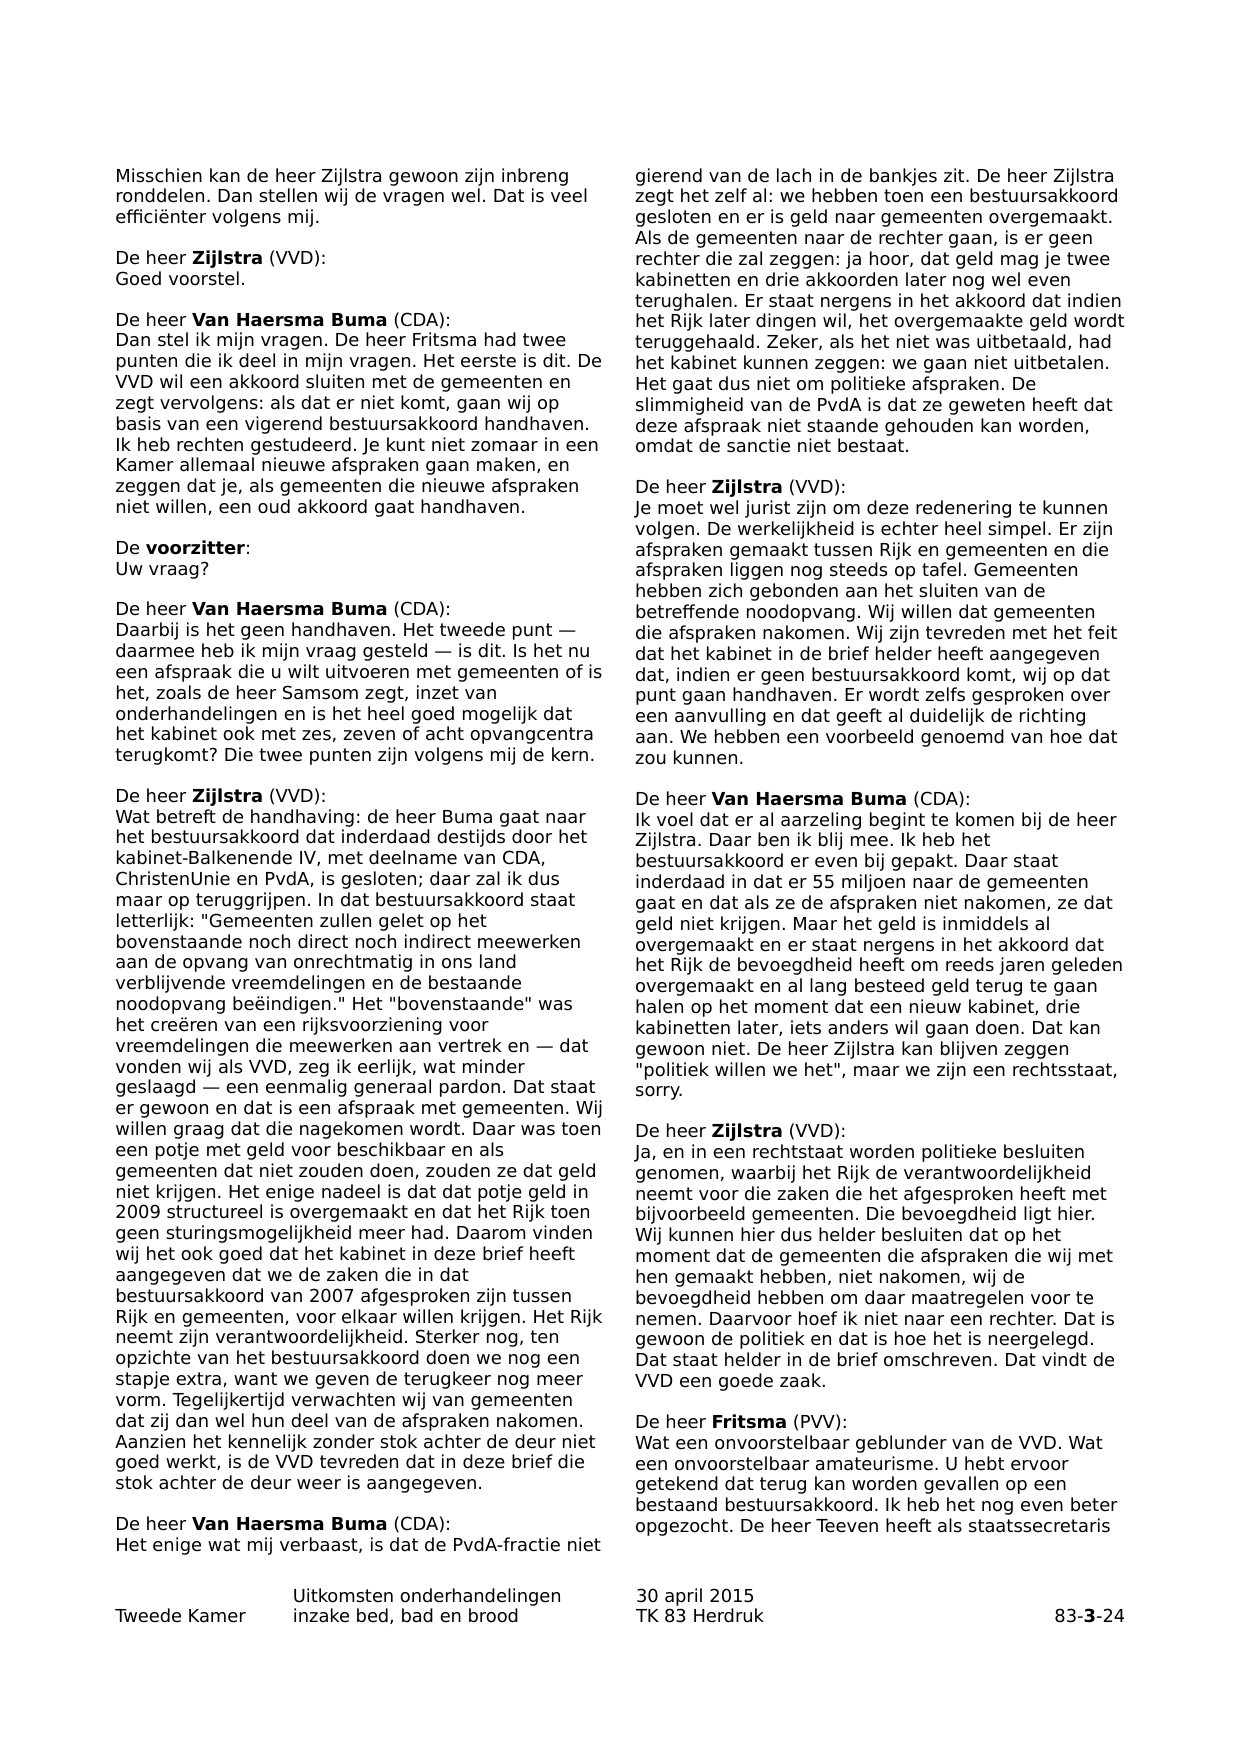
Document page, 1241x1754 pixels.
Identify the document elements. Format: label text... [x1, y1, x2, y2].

text De heer Zijlstra (VVD): [115, 248, 605, 268]
text Daarbij is het geen handhaven. Het tweede punt — daarmee heb ik mijn vraag gesteld — is dit. Is het nu een afspraak die u wilt uitvoeren met gemeenten of is het, zoals de heer Samsom zegt, inzet van onderhandelingen en is het heel goed mogelijk dat het kabinet ook met zes, zeven of acht opvangcentra terugkomt? Die twee punten zijn volgens mij de kern. [115, 620, 605, 766]
text Dan stel ik mijn vragen. De heer Fritsma had twee punten die ik deel in mijn vragen. Het eerste is dit. De VVD wil een akkoord sluiten met de gemeenten en zegt vervolgens: als dat er niet komt, gaan wij op basis van een vigerend bestuursakkoord handhaven. Ik heb rechten gestudeerd. Je kunt niet zomaar in een Kamer allemaal nieuwe afspraken gaan maken, en zeggen dat je, als gemeenten die nieuwe afspraken niet willen, een oud akkoord gaat handhaven. [115, 330, 605, 518]
text De heer Van Haersma Buma (CDA): [635, 788, 1125, 809]
text De heer Zijlstra (VVD): [115, 786, 605, 806]
text De heer Van Haersma Buma (CDA): [115, 599, 605, 620]
text De heer Van Haersma Buma (CDA): [115, 1514, 605, 1535]
text Wat een onvoorstelbaar geblunder van de VVD. Wat een onvoorstelbaar amateurisme. U hebt ervoor getekend dat terug kan worden gevallen op een bestaand bestuursakkoord. Ik heb het nog even beter opgezocht. De heer Teeven heeft als staatssecretaris [635, 1432, 1125, 1537]
text Het enige wat mij verbaast, is dat de PvdA-fractie niet [115, 1535, 605, 1556]
text gierend van de lach in de bankjes zit. De heer Zijlstra zegt het zelf al: we hebben toen een bestuursakkoord gesloten en er is geld naar gemeenten overgemaakt. Als de gemeenten naar de rechter gaan, is er geen rechter die zal zeggen: ja hoor, dat geld mag je twee kabinetten en drie akkoorden later nog wel even terughalen. Er staat nergens in het akkoord dat indien het Rijk later dingen wil, het overgemaakte geld wordt teruggehaald. Zeker, als het niet was uitbetaald, had het kabinet kunnen zeggen: we gaan niet uitbetalen. Het gaat dus niet om politieke afspraken. De slimmigheid van de PvdA is dat ze geweten heeft dat deze afspraak niet staande gehouden kan worden, omdat de sanctie niet bestaat. [635, 165, 1125, 457]
text De voorzitter: [115, 538, 605, 558]
text De heer Van Haersma Buma (CDA): [115, 309, 605, 330]
text Wat betreft de handhaving: de heer Buma gaat naar het bestuursakkoord dat inderdaad destijds door het kabinet-Balkenende IV, met deelname van CDA, ChristenUnie en PvdA, is gesloten; daar zal ik dus maar op teruggrijpen. In dat bestuursakkoord staat letterlijk: "Gemeenten zullen gelet op het bovenstaande noch direct noch indirect meewerken aan de opvang van onrechtmatig in ons land verblijvende vreemdelingen en de bestaande noodopvang beëindigen." Het "bovenstaande" was het creëren van een rijksvoorziening voor vreemdelingen die meewerken aan vertrek en — dat vonden wij als VVD, zeg ik eerlijk, wat minder geslaagd — een eenmalig generaal pardon. Dat staat er gewoon en dat is een afspraak met gemeenten. Wij willen graag dat die nagekomen wordt. Daar was toen een potje met geld voor beschikbaar en als gemeenten dat niet zouden doen, zouden ze dat geld niet krijgen. Het enige nadeel is dat dat potje geld in 2009 structureel is overgemaakt en dat het Rijk toen geen sturingsmogelijkheid meer had. Daarom vinden wij het ook goed dat het kabinet in deze brief heeft aangegeven dat we de zaken die in dat bestuursakkoord van 2007 afgesproken zijn tussen Rijk en gemeenten, voor elkaar willen krijgen. Het Rijk neemt zijn verantwoordelijkheid. Sterker nog, ten opzichte van het bestuursakkoord doen we nog een stapje extra, want we geven de terugkeer nog meer vorm. Tegelijkertijd verwachten wij van gemeenten dat zij dan wel hun deel van de afspraken nakomen. Aanzien het kennelijk zonder stok achter de deur niet goed werkt, is de VVD tevreden dat in deze brief die stok achter de deur weer is aangegeven. [115, 806, 605, 1494]
text Ja, en in een rechtstaat worden politieke besluiten genomen, waarbij het Rijk de verantwoordelijkheid neemt voor die zaken die het afgesproken heeft met bijvoorbeeld gemeenten. Die bevoegdheid ligt hier. Wij kunnen hier dus helder besluiten dat op het moment dat de gemeenten die afspraken die wij met hen gemaakt hebben, niet nakomen, wij de bevoegdheid hebben om daar maatregelen voor te nemen. Daarvoor hoef ik niet naar een rechter. Dat is gewoon de politiek en dat is hoe het is neergelegd. Dat staat helder in de brief omschreven. Dat vindt de VVD een goede zaak. [635, 1142, 1125, 1392]
text De heer Fritsma (PVV): [635, 1412, 1125, 1432]
text Uw vraag? [115, 558, 605, 579]
text Misschien kan de heer Zijlstra gewoon zijn inbreng ronddelen. Dan stellen wij de vragen wel. Dat is veel efficiënter volgens mij. [115, 165, 605, 228]
text De heer Zijlstra (VVD): [635, 477, 1125, 498]
text Goed voorstel. [115, 268, 605, 289]
text De heer Zijlstra (VVD): [635, 1121, 1125, 1142]
text Je moet wel jurist zijn om deze redenering te kunnen volgen. De werkelijkheid is echter heel simpel. Er zijn afspraken gemaakt tussen Rijk en gemeenten en die afspraken liggen nog steeds op tafel. Gemeenten hebben zich gebonden aan het sluiten van de betreffende noodopvang. Wij willen dat gemeenten die afspraken nakomen. Wij zijn tevreden met het feit dat het kabinet in de brief helder heeft aangegeven dat, indien er geen bestuursakkoord komt, wij op dat punt gaan handhaven. Er wordt zelfs gesproken over een aanvulling en dat geeft al duidelijk de richting aan. We hebben een voorbeeld genoemd van hoe dat zou kunnen. [635, 498, 1125, 768]
text Ik voel dat er al aarzeling begint te komen bij de heer Zijlstra. Daar ben ik blij mee. Ik heb het bestuursakkoord er even bij gepakt. Daar staat inderdaad in dat er 55 miljoen naar de gemeenten gaat en dat als ze de afspraken niet nakomen, ze dat geld niet krijgen. Maar het geld is inmiddels al overgemaakt en er staat nergens in het akkoord dat het Rijk de bevoegdheid heeft om reeds jaren geleden overgemaakt en al lang besteed geld terug te gaan halen op het moment dat een nieuw kabinet, drie kabinetten later, iets anders wil gaan doen. Dat kan gewoon niet. De heer Zijlstra kan blijven zeggen "politiek willen we het", maar we zijn een rechtsstaat, sorry. [635, 809, 1125, 1101]
